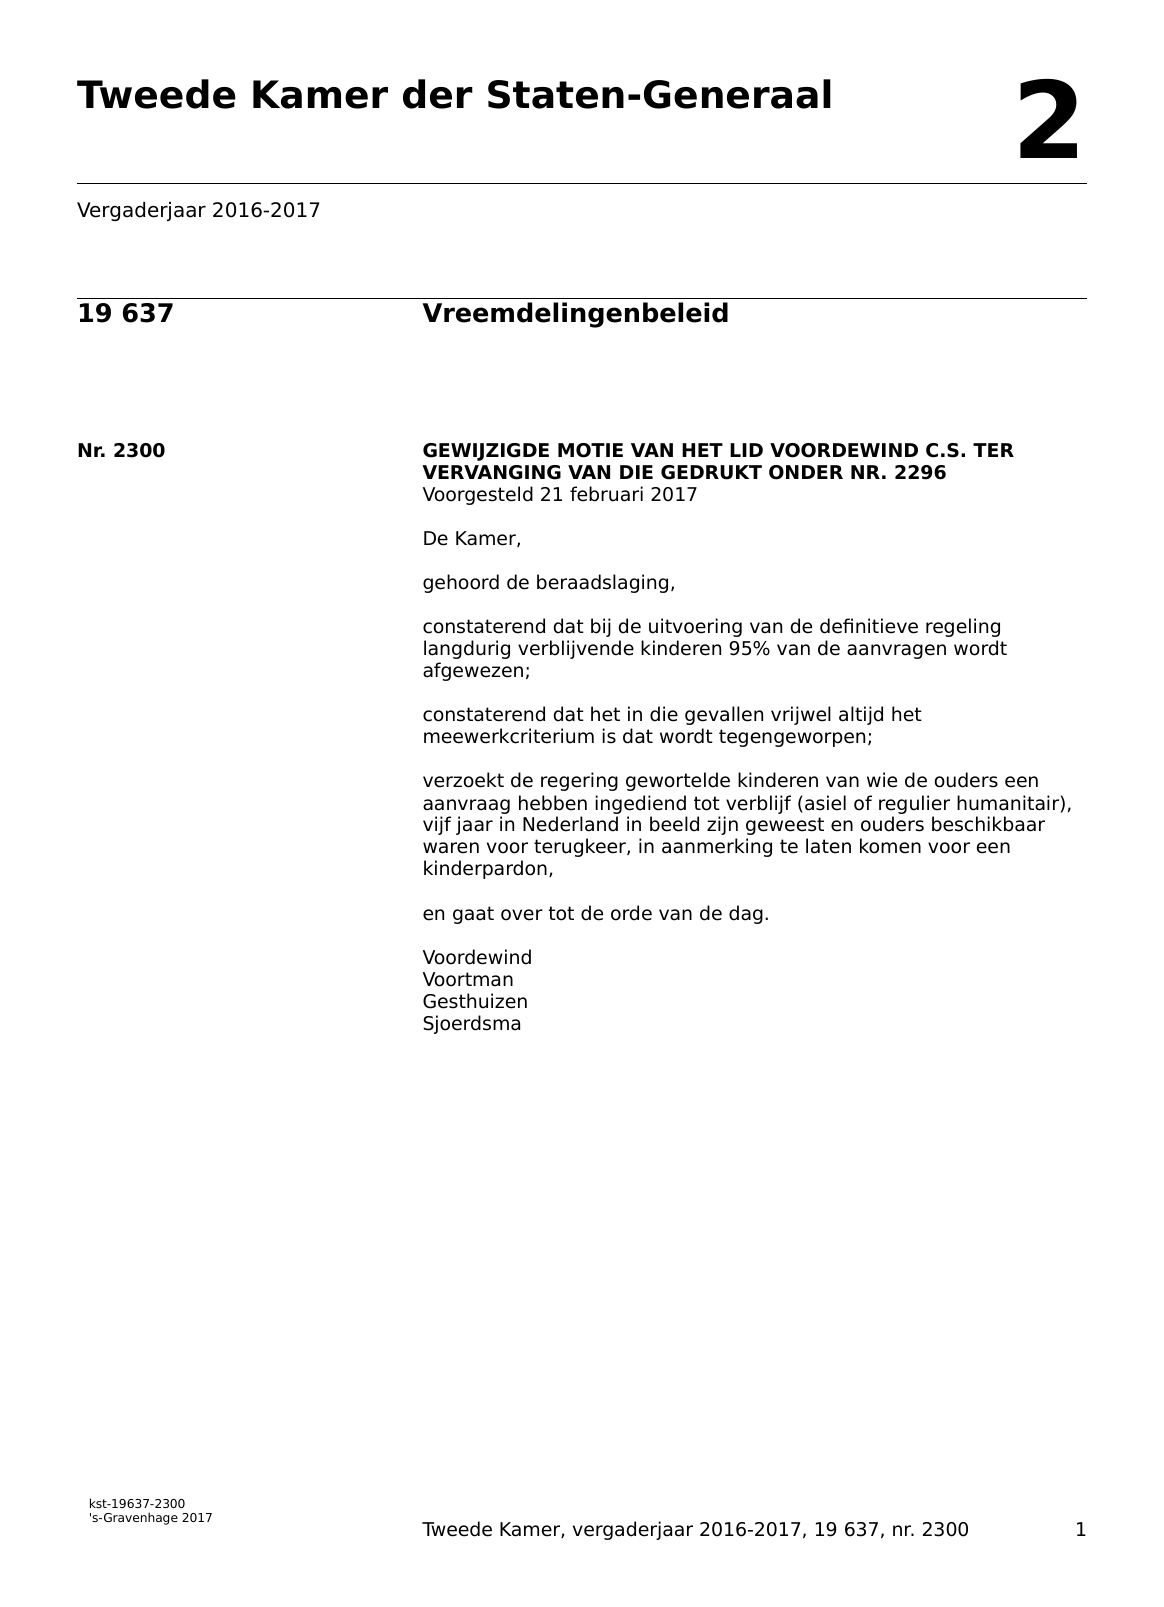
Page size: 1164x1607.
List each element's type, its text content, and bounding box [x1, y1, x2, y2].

text Sjoerdsma [422, 1013, 1087, 1034]
table_header Tweede Kamer der Staten-Generaal [77, 59, 886, 183]
text Voortman [422, 969, 1087, 991]
text constaterend dat bij de uitvoering van de definitieve regeling langdurig verblijvende kinderen 95% van de aanvragen wordt afgewezen; [422, 616, 1087, 682]
text Gesthuizen [422, 991, 1087, 1013]
text kst-19637-2300 [88, 1497, 323, 1511]
table_cell Vergaderjaar 2016-2017 [77, 184, 1087, 298]
subtitle Nr. 2300 GEWIJZIGDE MOTIE VAN HET LID VOORDEWIND C.S. TER VERVANGING VAN DIE GEDRUKT ONDER NR. 2296 [77, 440, 1087, 484]
subtitle 19 637 Vreemdelingenbeleid [77, 299, 1087, 329]
text en gaat over tot de orde van de dag. [422, 902, 1087, 924]
text Voordewind [422, 947, 1087, 969]
text verzoekt de regering gewortelde kinderen van wie de ouders een aanvraag hebben ingediend tot verblijf (asiel of regulier humanitair), vijf jaar in Nederland in beeld zijn geweest en ouders beschikbaar waren voor terugkeer, in aanmerking te laten komen voor een kinderpardon, [422, 770, 1087, 880]
table_header 2 [886, 59, 1087, 183]
text Voorgesteld 21 februari 2017 [422, 484, 1087, 506]
text gehoord de beraadslaging, [422, 572, 1087, 594]
text De Kamer, [422, 528, 1087, 550]
text constaterend dat het in die gevallen vrijwel altijd het meewerkcriterium is dat wordt tegengeworpen; [422, 704, 1087, 748]
text 's-Gravenhage 2017 [88, 1511, 323, 1525]
